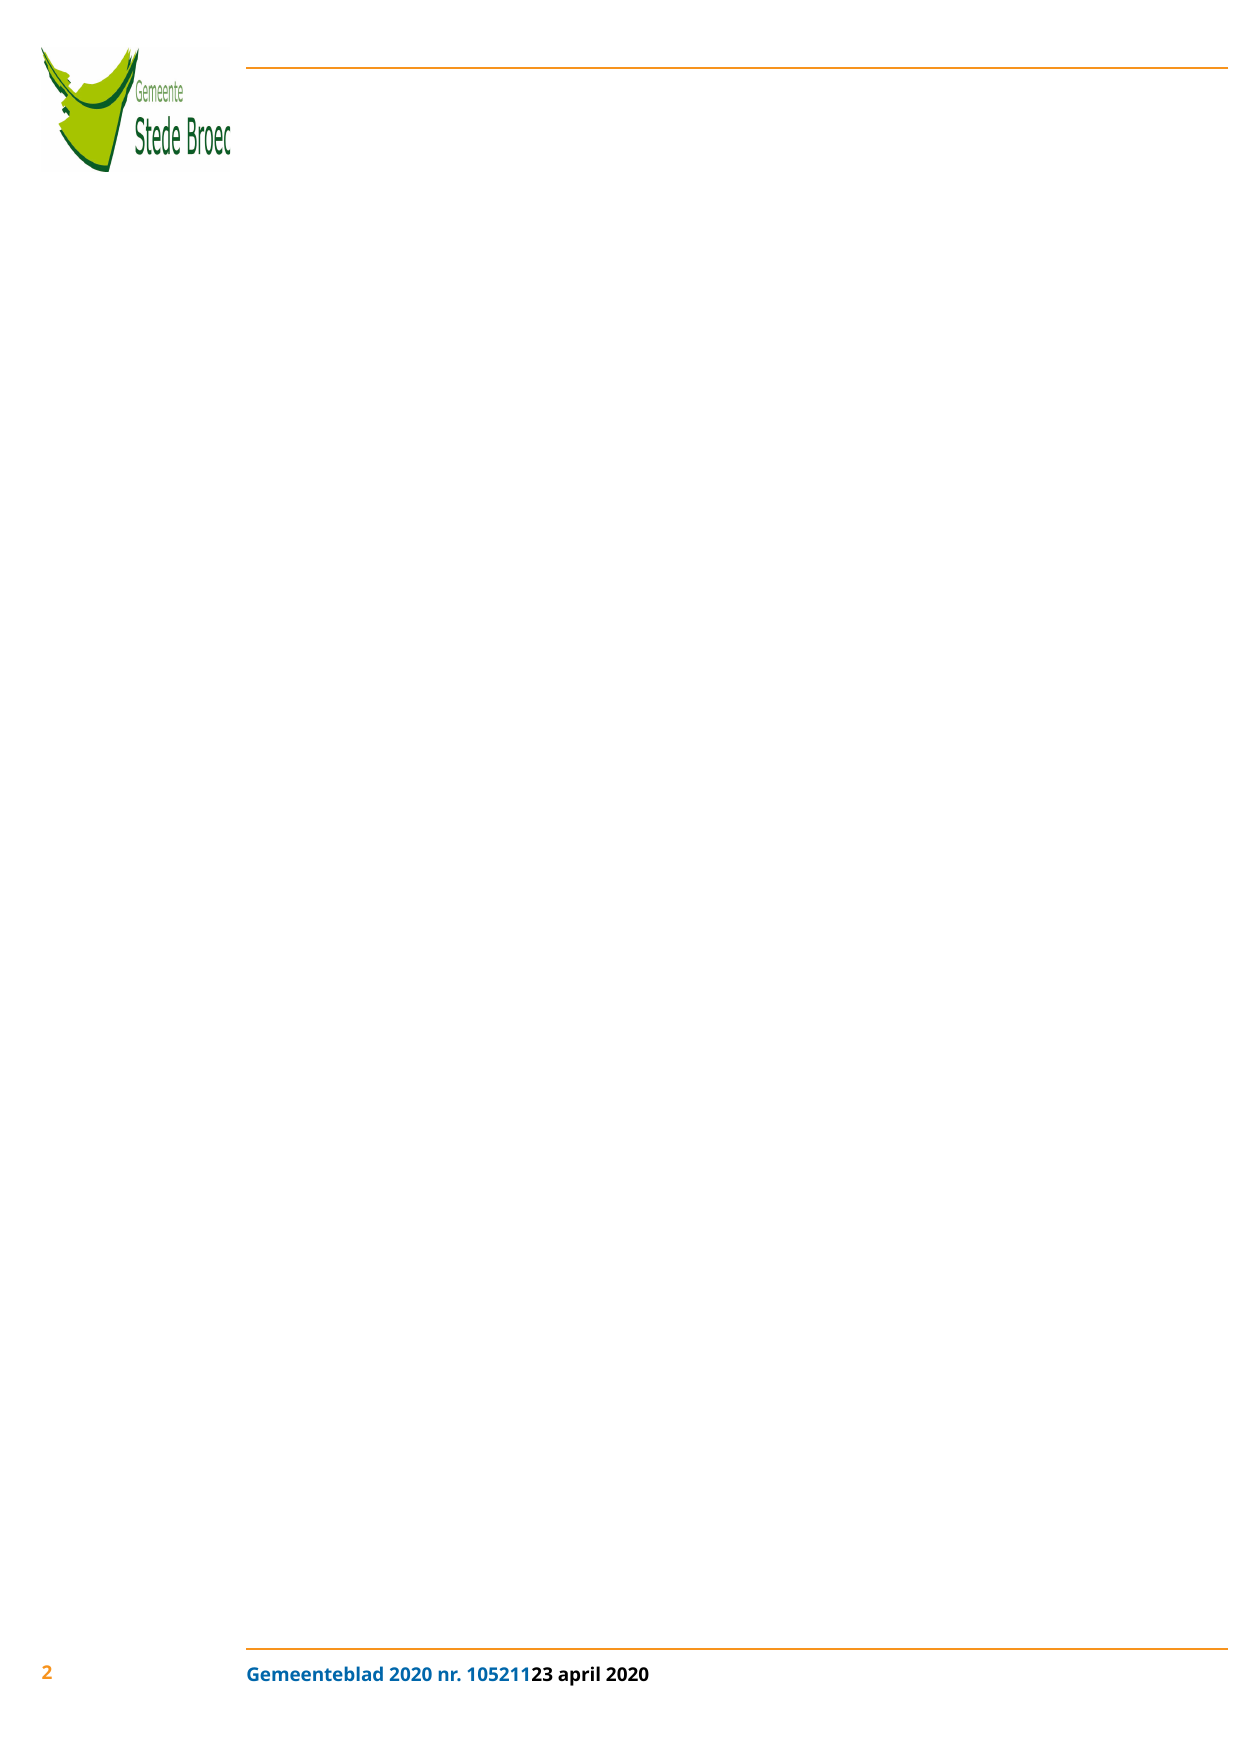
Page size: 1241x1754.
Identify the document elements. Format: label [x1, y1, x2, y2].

picture [41, 47, 231, 172]
